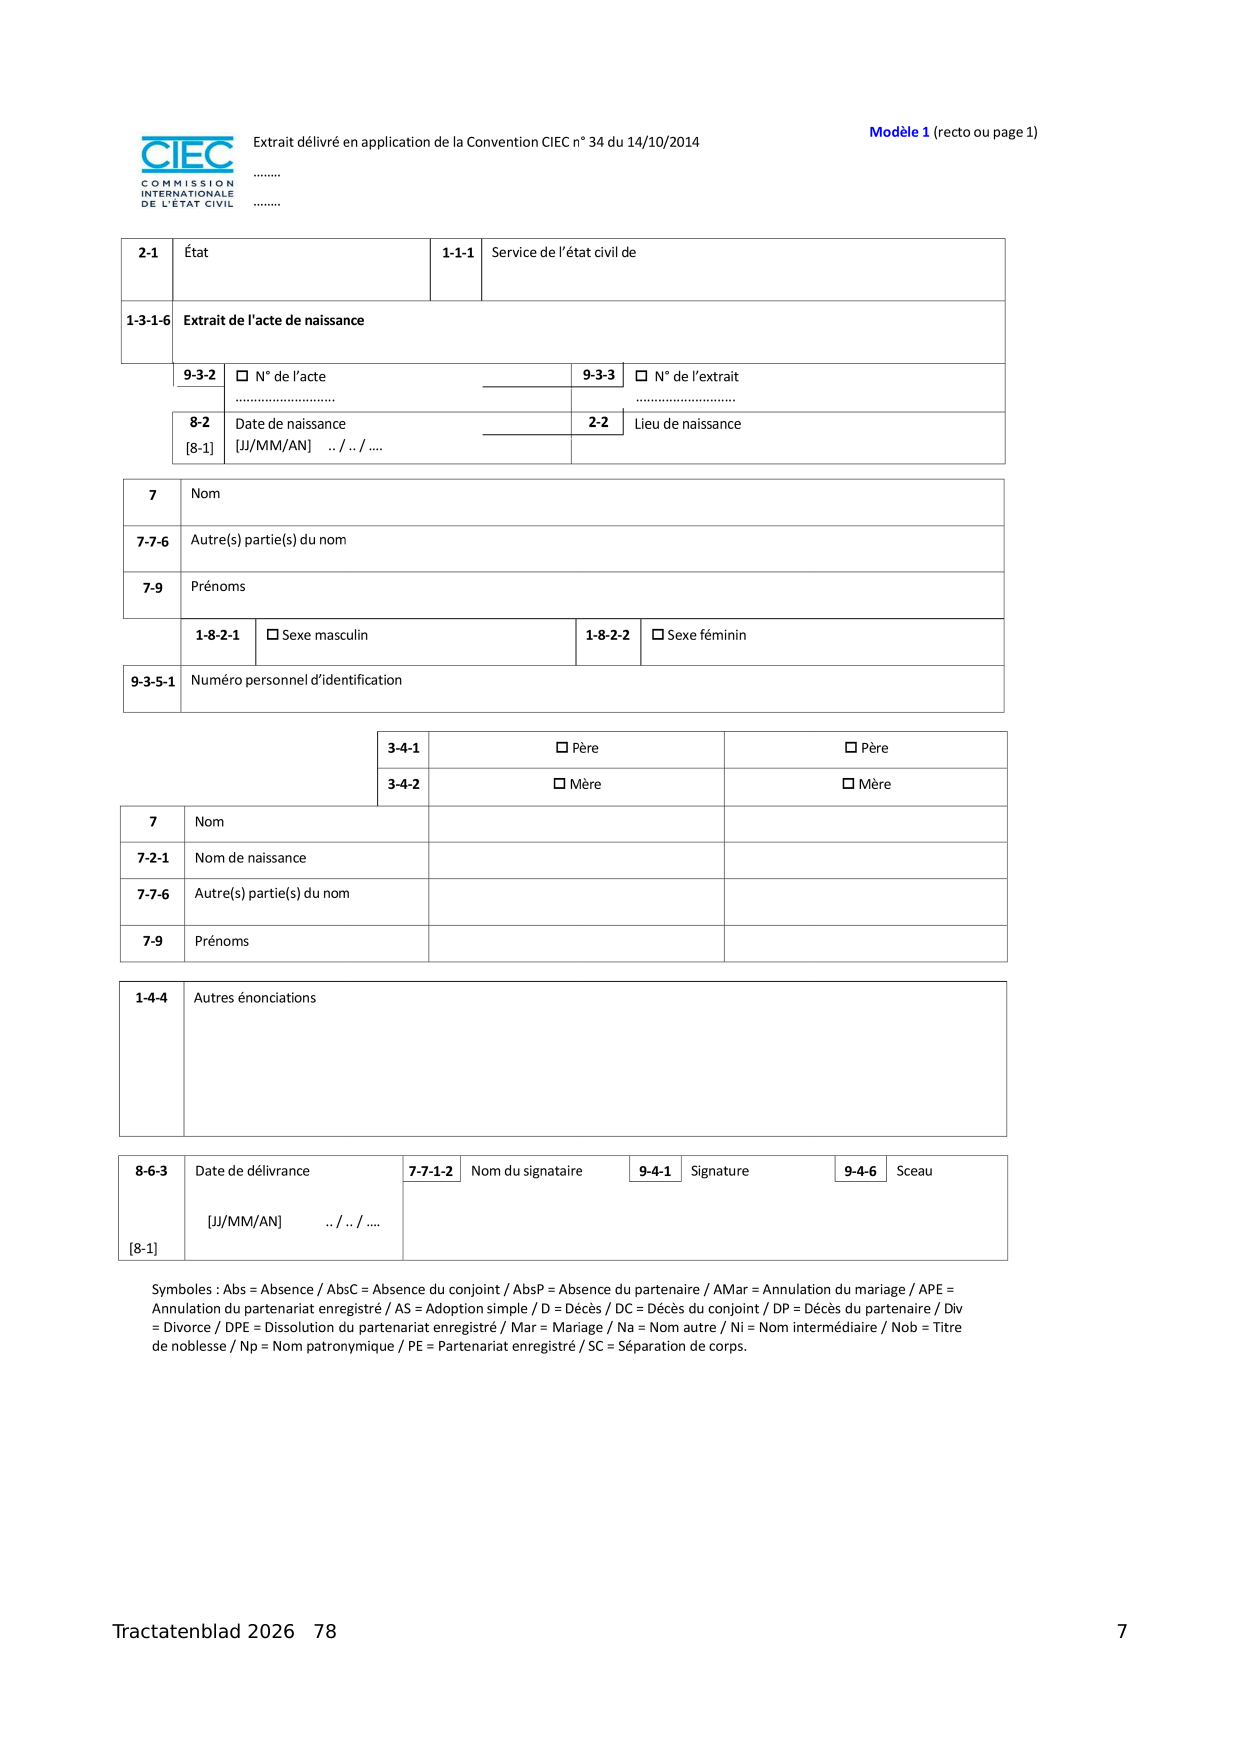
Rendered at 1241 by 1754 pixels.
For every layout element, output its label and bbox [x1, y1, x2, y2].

picture [112, 116, 1046, 1362]
